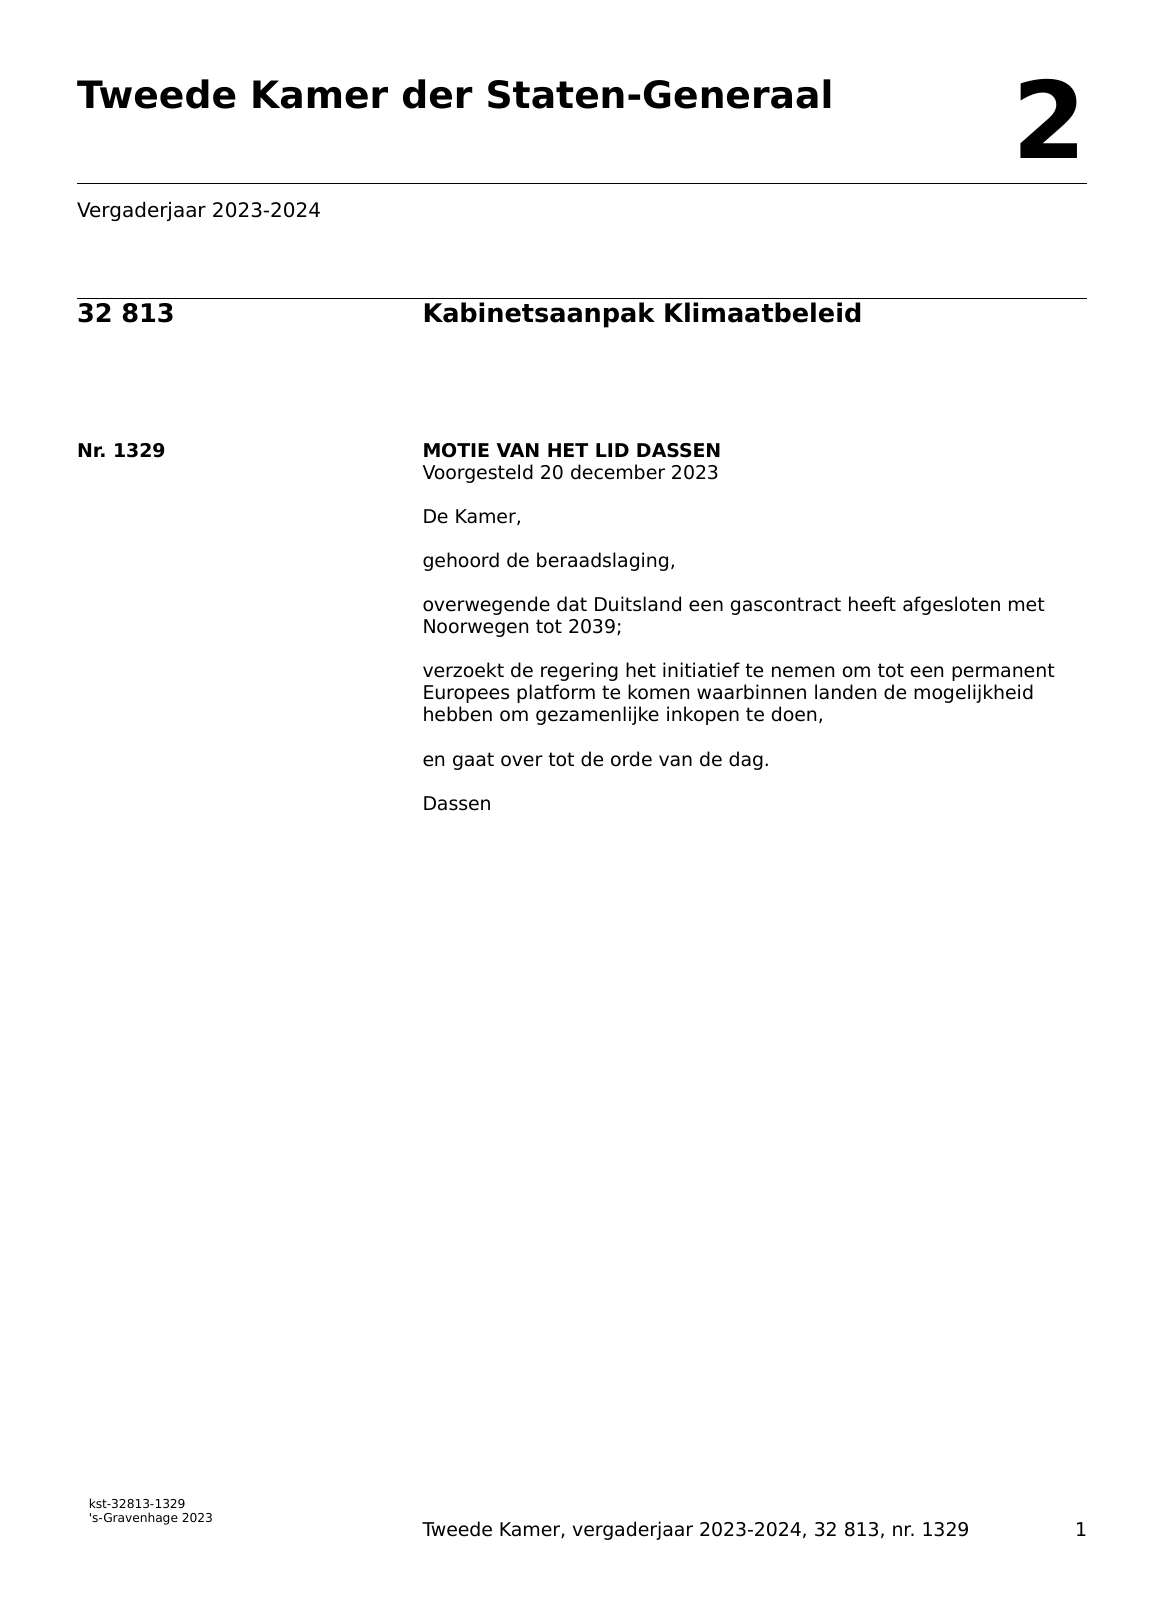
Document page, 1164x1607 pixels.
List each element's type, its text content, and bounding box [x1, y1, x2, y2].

text gehoord de beraadslaging, [422, 550, 1087, 572]
table_header 2 [886, 59, 1087, 183]
text overwegende dat Duitsland een gascontract heeft afgesloten met Noorwegen tot 2039; [422, 594, 1087, 638]
text verzoekt de regering het initiatief te nemen om tot een permanent Europees platform te komen waarbinnen landen de mogelijkheid hebben om gezamenlijke inkopen te doen, [422, 660, 1087, 726]
table_header Tweede Kamer der Staten-Generaal [77, 59, 886, 183]
text 's-Gravenhage 2023 [88, 1511, 323, 1525]
subtitle Nr. 1329 MOTIE VAN HET LID DASSEN [77, 440, 1087, 462]
text kst-32813-1329 [88, 1497, 323, 1511]
text Voorgesteld 20 december 2023 [422, 462, 1087, 484]
subtitle 32 813 Kabinetsaanpak Klimaatbeleid [77, 299, 1087, 329]
text De Kamer, [422, 506, 1087, 528]
text Dassen [422, 793, 1087, 814]
table_cell Vergaderjaar 2023-2024 [77, 184, 1087, 298]
text en gaat over tot de orde van de dag. [422, 748, 1087, 770]
